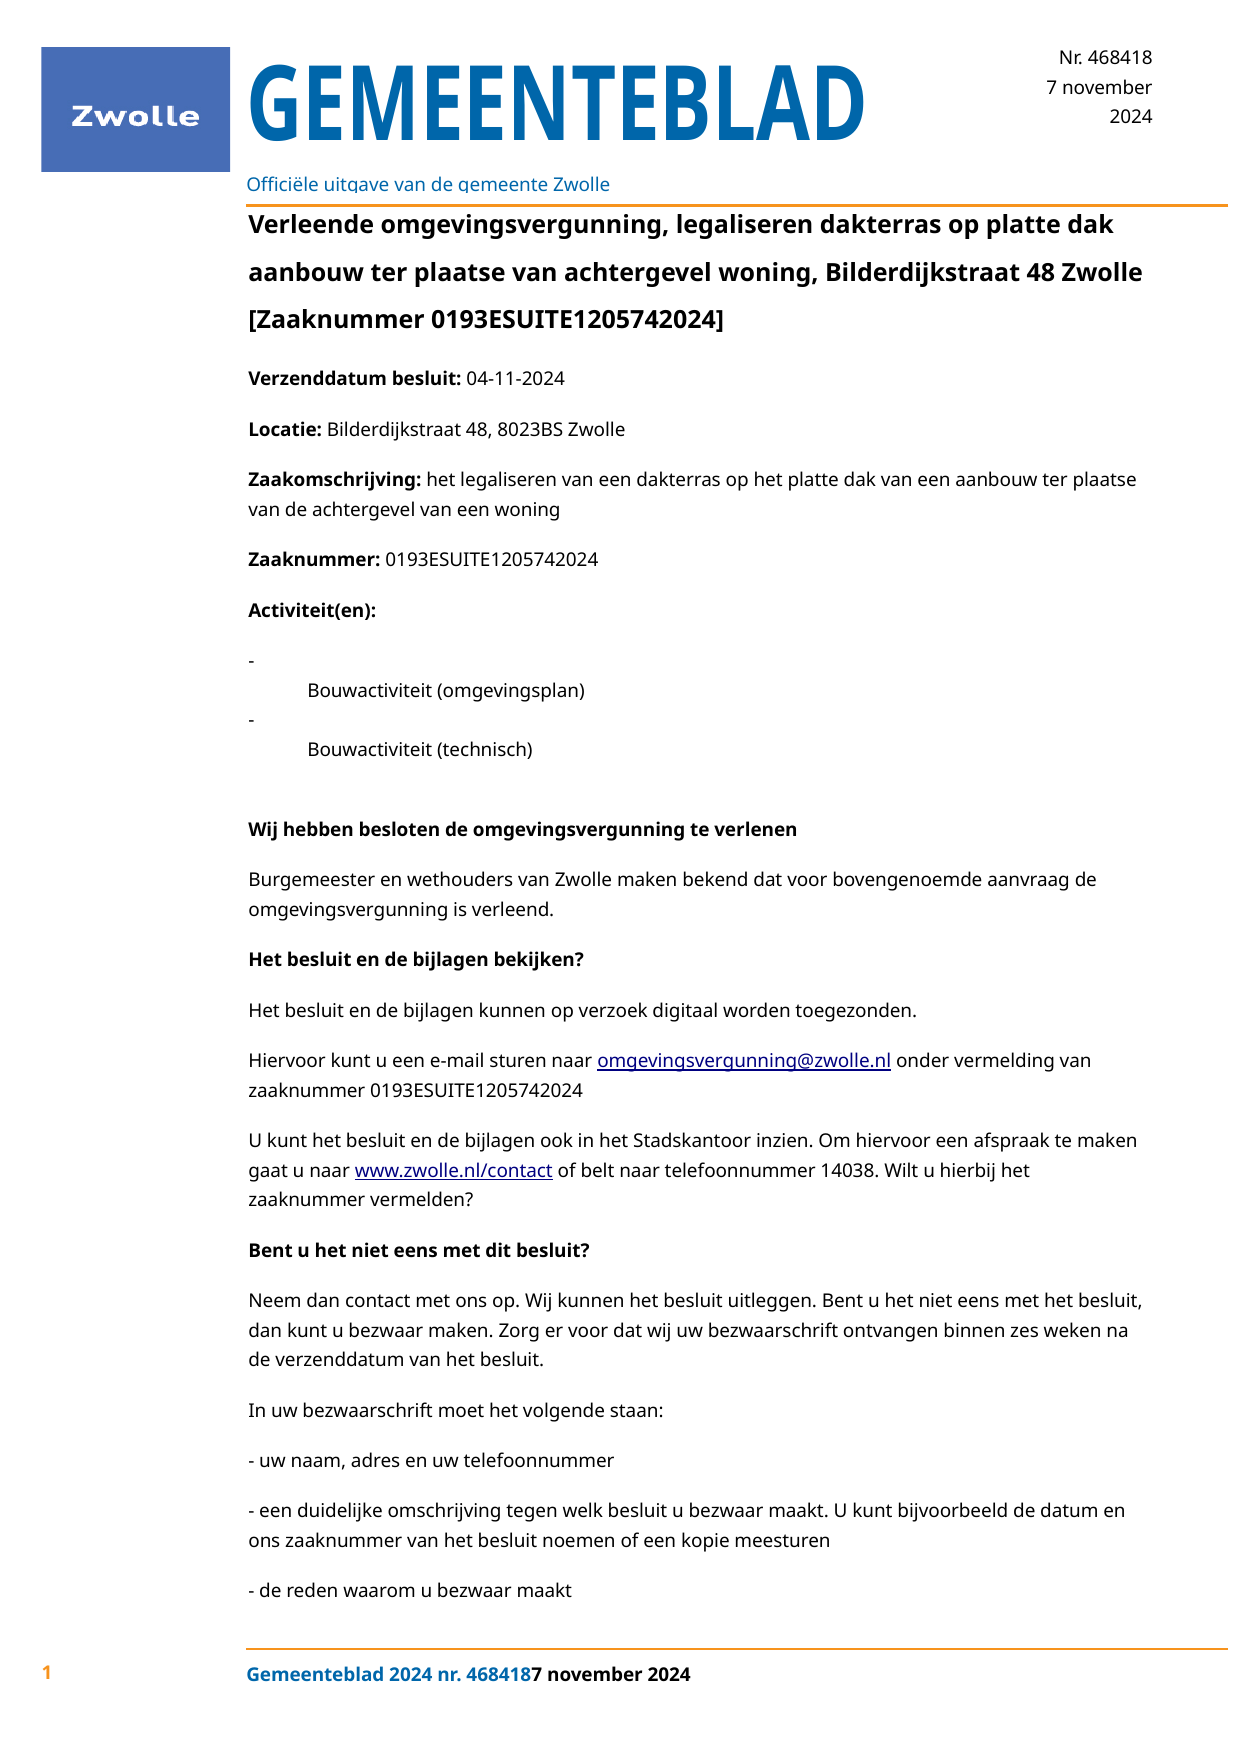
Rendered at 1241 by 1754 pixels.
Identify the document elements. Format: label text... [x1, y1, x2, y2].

text U kunt het besluit en de bijlagen ook in het Stadskantoor inzien. Om hiervoor een afspraak te maken gaat u naar www.zwolle.nl/contact of belt naar telefoonnummer 14038. Wilt u hierbij het zaaknummer vermelden? [248, 1127, 1152, 1212]
text Zaakomschrijving: het legaliseren van een dakterras op het platte dak van een aanbouw ter plaatse van de achtergevel van een woning [248, 466, 1152, 522]
text In uw bezwaarschrift moet het volgende staan: [248, 1397, 1152, 1422]
text Locatie: Bilderdijkstraat 48, 8023BS Zwolle [248, 416, 1152, 442]
text Wij hebben besloten de omgevingsvergunning te verlenen [248, 816, 1152, 842]
text Zaaknummer: 0193ESUITE1205742024 [248, 546, 1152, 572]
text Verzenddatum besluit: 04-11-2024 [248, 366, 1152, 391]
text - uw naam, adres en uw telefoonnummer [248, 1447, 1152, 1473]
picture [41, 47, 231, 172]
text - een duidelijke omschrijving tegen welk besluit u bezwaar maakt. U kunt bijvoorbeeld de datum en ons zaaknummer van het besluit noemen of een kopie meesturen [248, 1498, 1152, 1553]
text Burgemeester en wethouders van Zwolle maken bekend dat voor bovengenoemde aanvraag de omgevingsvergunning is verleend. [248, 866, 1152, 922]
text Activiteit(en): [248, 597, 1152, 622]
text Neem dan contact met ons op. Wij kunnen het besluit uitleggen. Bent u het niet eens met het besluit, dan kunt u bezwaar maken. Zorg er voor dat wij uw bezwaarschrift ontvangen binnen zes weken na de verzenddatum van het besluit. [248, 1287, 1152, 1372]
text Het besluit en de bijlagen bekijken? [248, 946, 1152, 972]
text Het besluit en de bijlagen kunnen op verzoek digitaal worden toegezonden. [248, 997, 1152, 1022]
text Verleende omgevingsvergunning, legaliseren dakterras op platte dak aanbouw ter plaatse van achtergevel woning, Bilderdijkstraat 48 Zwolle [Zaaknummer 0193ESUITE1205742024] [248, 207, 1152, 336]
text Bent u het niet eens met dit besluit? [248, 1237, 1152, 1262]
list Bouwactiviteit (technisch) [248, 736, 1152, 762]
list Bouwactiviteit (omgevingsplan) [248, 677, 1152, 702]
text - de reden waarom u bezwaar maakt [248, 1578, 1152, 1603]
text Hiervoor kunt u een e-mail sturen naar omgevingsvergunning@zwolle.nl onder vermelding van zaaknummer 0193ESUITE1205742024 [248, 1047, 1152, 1102]
